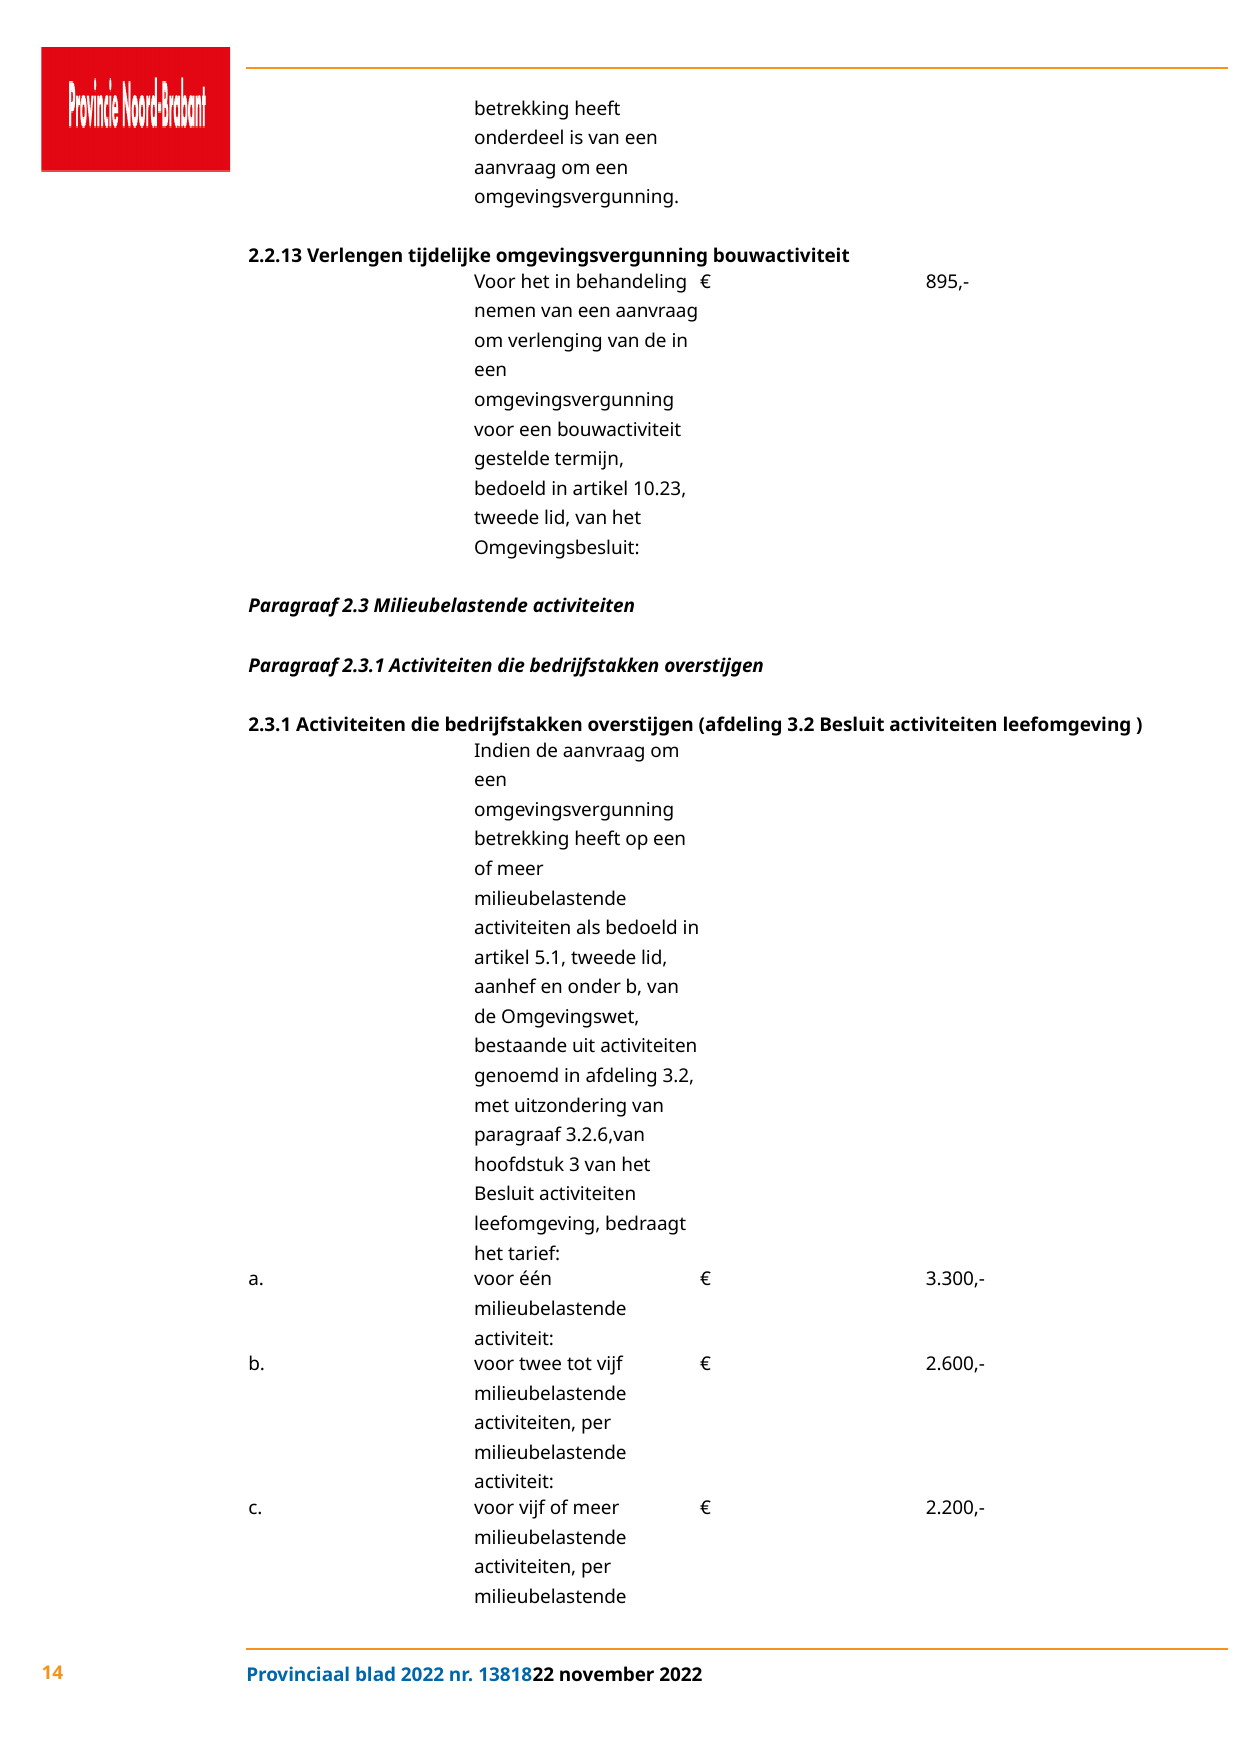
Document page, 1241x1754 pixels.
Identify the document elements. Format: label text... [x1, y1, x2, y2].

text Paragraaf 2.3 Milieubelastende activiteiten [248, 593, 1152, 618]
table_cell voor één milieubelastende activiteit: [474, 1266, 700, 1350]
table_cell [248, 95, 474, 209]
table_cell € [700, 1266, 926, 1350]
table_cell € [700, 1350, 926, 1494]
text Paragraaf 2.3.1 Activiteiten die bedrijfstakken overstijgen [248, 652, 1152, 678]
table_cell Voor het in behandeling nemen van een aanvraag om verlenging van de in een omgevingsvergunning voor een bouwactiviteit gestelde termijn, bedoeld in artikel 10.23, tweede lid, van het Omgevingsbesluit: [474, 268, 700, 560]
table_cell € [700, 268, 926, 560]
table_cell voor twee tot vijf milieubelastende activiteiten, per milieubelastende activiteit: [474, 1350, 700, 1494]
table_cell [926, 737, 1152, 1266]
table_cell 3.300,- [926, 1266, 1152, 1350]
table_header 2.3.1 Activiteiten die bedrijfstakken overstijgen (afdeling 3.2 Besluit activiteiten leefomgeving ) [248, 711, 1152, 737]
table_cell 895,- [926, 268, 1152, 560]
table_cell [248, 268, 474, 560]
table_cell a. [248, 1266, 474, 1350]
table_cell c. [248, 1495, 474, 1609]
table_cell betrekking heeft onderdeel is van een aanvraag om een omgevingsvergunning. [474, 95, 700, 209]
table_cell [248, 737, 474, 1266]
table_cell voor vijf of meer milieubelastende activiteiten, per milieubelastende [474, 1495, 700, 1609]
table_cell 2.600,- [926, 1350, 1152, 1494]
table_header 2.2.13 Verlengen tijdelijke omgevingsvergunning bouwactiviteit [248, 242, 1152, 268]
table_cell € [700, 1495, 926, 1609]
table_cell [700, 737, 926, 1266]
table_cell b. [248, 1350, 474, 1494]
table_cell [926, 95, 1152, 209]
picture [41, 47, 231, 172]
table_cell [700, 95, 926, 209]
table_cell Indien de aanvraag om een omgevingsvergunning betrekking heeft op een of meer milieubelastende activiteiten als bedoeld in artikel 5.1, tweede lid, aanhef en onder b, van de Omgevingswet, bestaande uit activiteiten genoemd in afdeling 3.2, met uitzondering van paragraaf 3.2.6,van hoofdstuk 3 van het Besluit activiteiten leefomgeving, bedraagt het tarief: [474, 737, 700, 1266]
table_cell 2.200,- [926, 1495, 1152, 1609]
